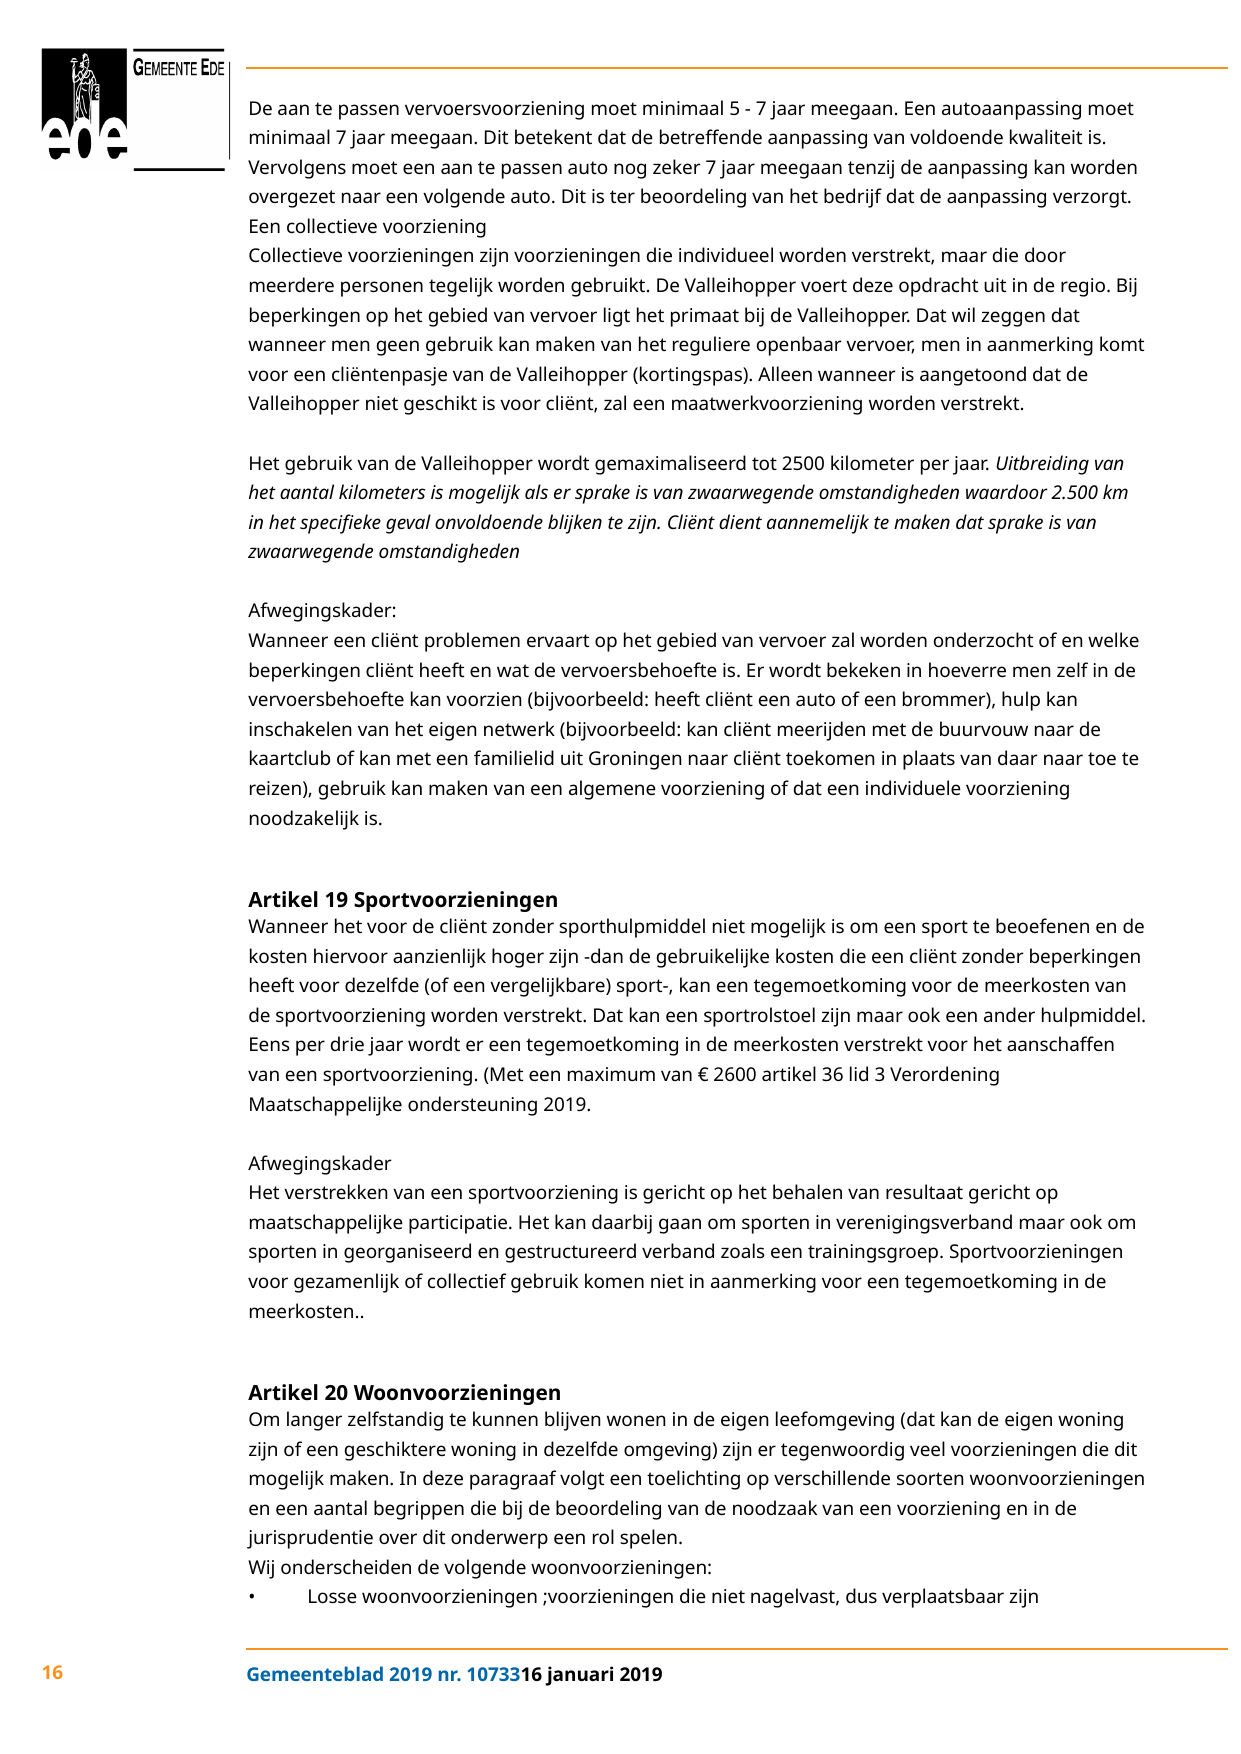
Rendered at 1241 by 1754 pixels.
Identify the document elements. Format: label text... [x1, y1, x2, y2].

text Wanneer het voor de cliënt zonder sporthulpmiddel niet mogelijk is om een sport te beoefenen en de kosten hiervoor aanzienlijk hoger zijn -dan de gebruikelijke kosten die een cliënt zonder beperkingen heeft voor dezelfde (of een vergelijkbare) sport-, kan een tegemoetkoming voor de meerkosten van de sportvoorziening worden verstrekt. Dat kan een sportrolstoel zijn maar ook een ander hulpmiddel. Eens per drie jaar wordt er een tegemoetkoming in de meerkosten verstrekt voor het aanschaffen van een sportvoorziening. (Met een maximum van € 2600 artikel 36 lid 3 Verordening Maatschappelijke ondersteuning 2019. [248, 913, 1152, 1116]
text Afwegingskader: [248, 598, 1152, 623]
text Artikel 20 Woonvoorzieningen [248, 1378, 1152, 1406]
list Losse woonvoorzieningen ;voorzieningen die niet nagelvast, dus verplaatsbaar zijn [248, 1584, 1152, 1609]
text Wanneer een cliënt problemen ervaart op het gebied van vervoer zal worden onderzocht of en welke beperkingen cliënt heeft en wat de vervoersbehoefte is. Er wordt bekeken in hoeverre men zelf in de vervoersbehoefte kan voorzien (bijvoorbeeld: heeft cliënt een auto of een brommer), hulp kan inschakelen van het eigen netwerk (bijvoorbeeld: kan cliënt meerijden met de buurvouw naar de kaartclub of kan met een familielid uit Groningen naar cliënt toekomen in plaats van daar naar toe te reizen), gebruik kan maken van een algemene voorziening of dat een individuele voorziening noodzakelijk is. [248, 627, 1152, 831]
text Afwegingskader [248, 1150, 1152, 1176]
text Het gebruik van de Valleihopper wordt gemaximaliseerd tot 2500 kilometer per jaar. Uitbreiding van het aantal kilometers is mogelijk als er sprake is van zwaarwegende omstandigheden waardoor 2.500 km in het specifieke geval onvoldoende blijken te zijn. Cliënt dient aannemelijk te maken dat sprake is van zwaarwegende omstandigheden [248, 450, 1152, 564]
text Collectieve voorzieningen zijn voorzieningen die individueel worden verstrekt, maar die door meerdere personen tegelijk worden gebruikt. De Valleihopper voert deze opdracht uit in de regio. Bij beperkingen op het gebied van vervoer ligt het primaat bij de Valleihopper. Dat wil zeggen dat wanneer men geen gebruik kan maken van het reguliere openbaar vervoer, men in aanmerking komt voor een cliëntenpasje van de Valleihopper (kortingspas). Alleen wanneer is aangetoond dat de Valleihopper niet geschikt is voor cliënt, zal een maatwerkvoorziening worden verstrekt. [248, 243, 1152, 416]
text Het verstrekken van een sportvoorziening is gericht op het behalen van resultaat gericht op maatschappelijke participatie. Het kan daarbij gaan om sporten in verenigingsverband maar ook om sporten in georganiseerd en gestructureerd verband zoals een trainingsgroep. Sportvoorzieningen voor gezamenlijk of collectief gebruik komen niet in aanmerking voor een tegemoetkoming in de meerkosten.. [248, 1179, 1152, 1323]
text De aan te passen vervoersvoorziening moet minimaal 5 - 7 jaar meegaan. Een autoaanpassing moet minimaal 7 jaar meegaan. Dit betekent dat de betreffende aanpassing van voldoende kwaliteit is. Vervolgens moet een aan te passen auto nog zeker 7 jaar meegaan tenzij de aanpassing kan worden overgezet naar een volgende auto. Dit is ter beoordeling van het bedrijf dat de aanpassing verzorgt. [248, 95, 1152, 209]
picture [41, 47, 231, 172]
text Wij onderscheiden de volgende woonvoorzieningen: [248, 1554, 1152, 1580]
text Artikel 19 Sportvoorzieningen [248, 885, 1152, 913]
text Een collectieve voorziening [248, 213, 1152, 239]
text Om langer zelfstandig te kunnen blijven wonen in de eigen leefomgeving (dat kan de eigen woning zijn of een geschiktere woning in dezelfde omgeving) zijn er tegenwoordig veel voorzieningen die dit mogelijk maken. In deze paragraaf volgt een toelichting op verschillende soorten woonvoorzieningen en een aantal begrippen die bij de beoordeling van de noodzaak van een voorziening en in de jurisprudentie over dit onderwerp een rol spelen. [248, 1406, 1152, 1550]
